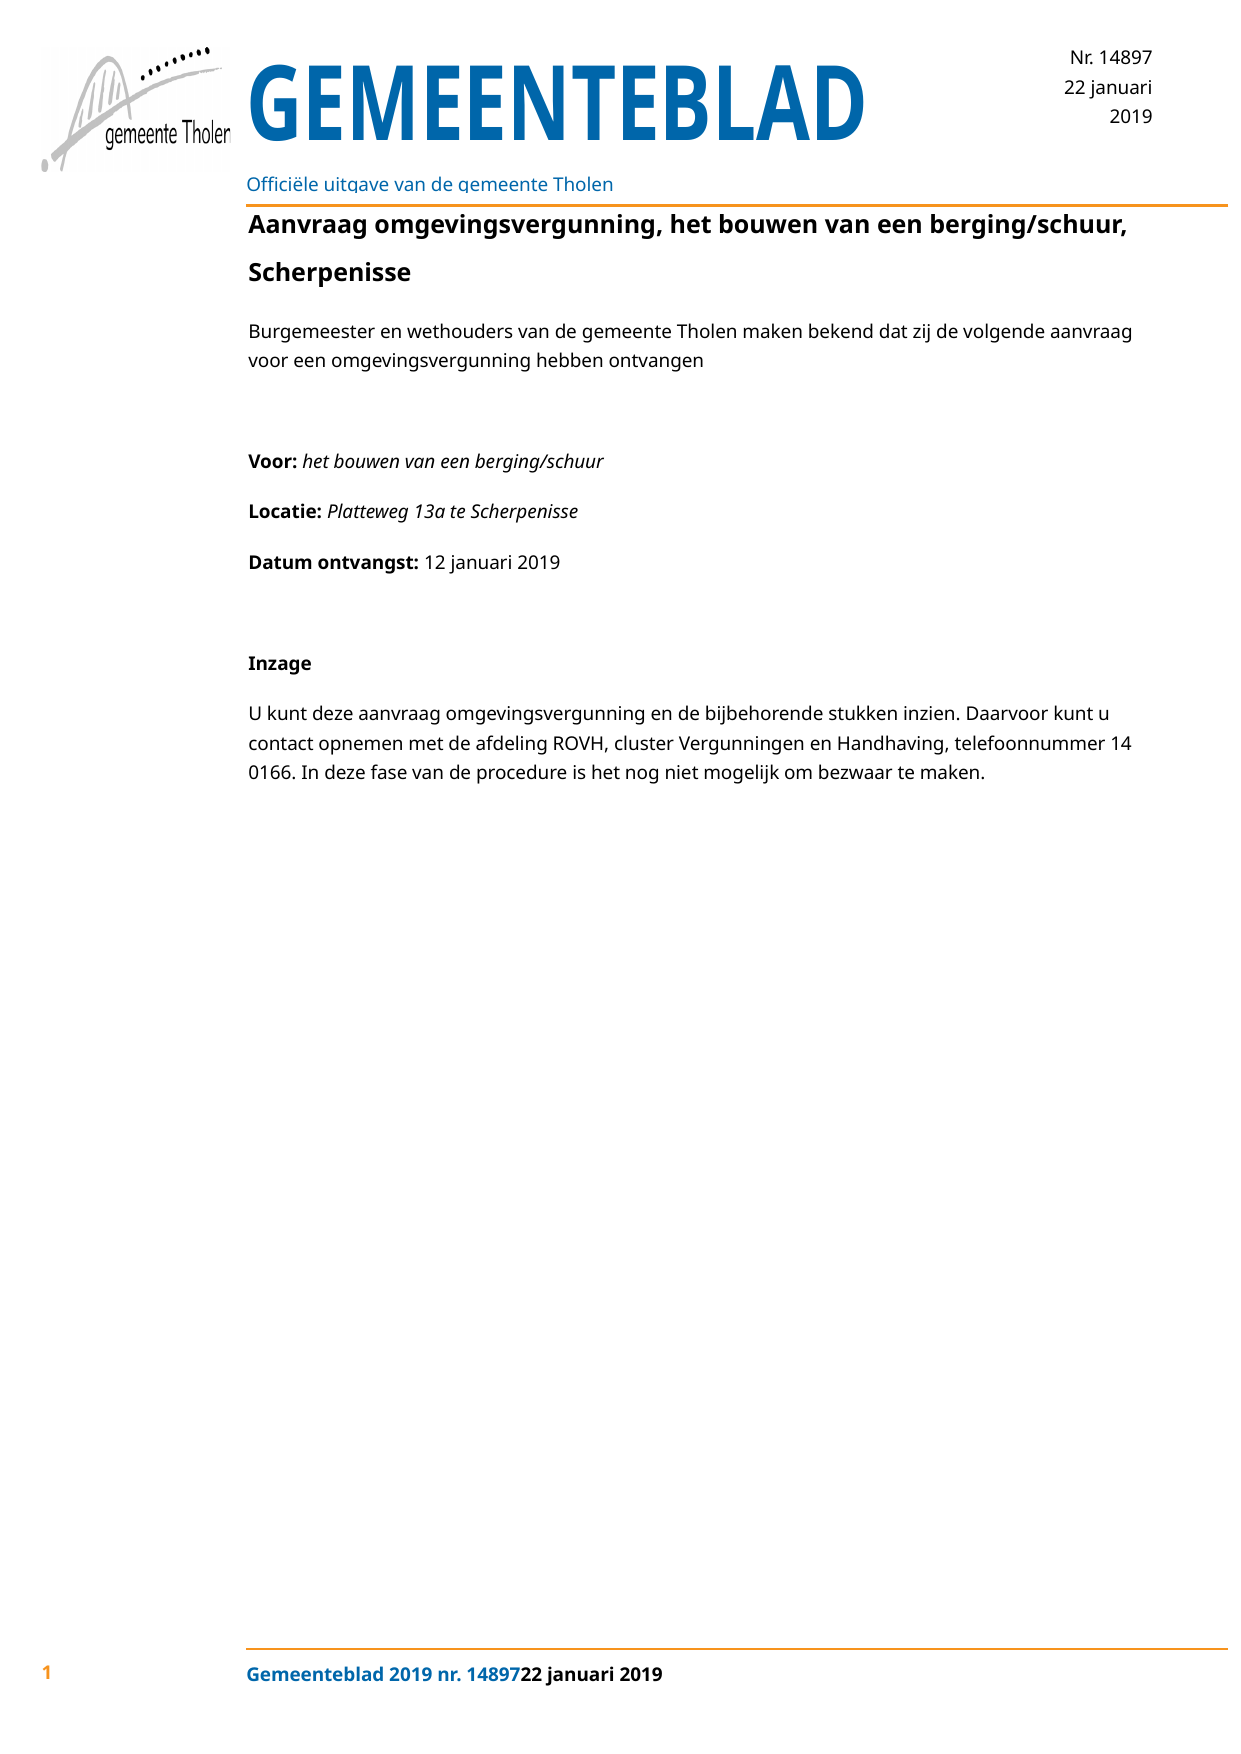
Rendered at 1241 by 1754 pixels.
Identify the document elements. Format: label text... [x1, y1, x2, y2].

text U kunt deze aanvraag omgevingsvergunning en de bijbehorende stukken inzien. Daarvoor kunt u contact opnemen met de afdeling ROVH, cluster Vergunningen en Handhaving, telefoonnummer 14 0166. In deze fase van de procedure is het nog niet mogelijk om bezwaar te maken. [248, 700, 1152, 785]
text Locatie: Platteweg 13a te Scherpenisse [248, 499, 1152, 524]
picture [41, 47, 231, 172]
text Inzage [248, 650, 1152, 676]
text Aanvraag omgevingsvergunning, het bouwen van een berging/schuur, Scherpenisse [248, 207, 1152, 288]
text Voor: het bouwen van een berging/schuur [248, 448, 1152, 474]
text Burgemeester en wethouders van de gemeente Tholen maken bekend dat zij de volgende aanvraag voor een omgevingsvergunning hebben ontvangen [248, 318, 1152, 373]
text Datum ontvangst: 12 januari 2019 [248, 549, 1152, 575]
